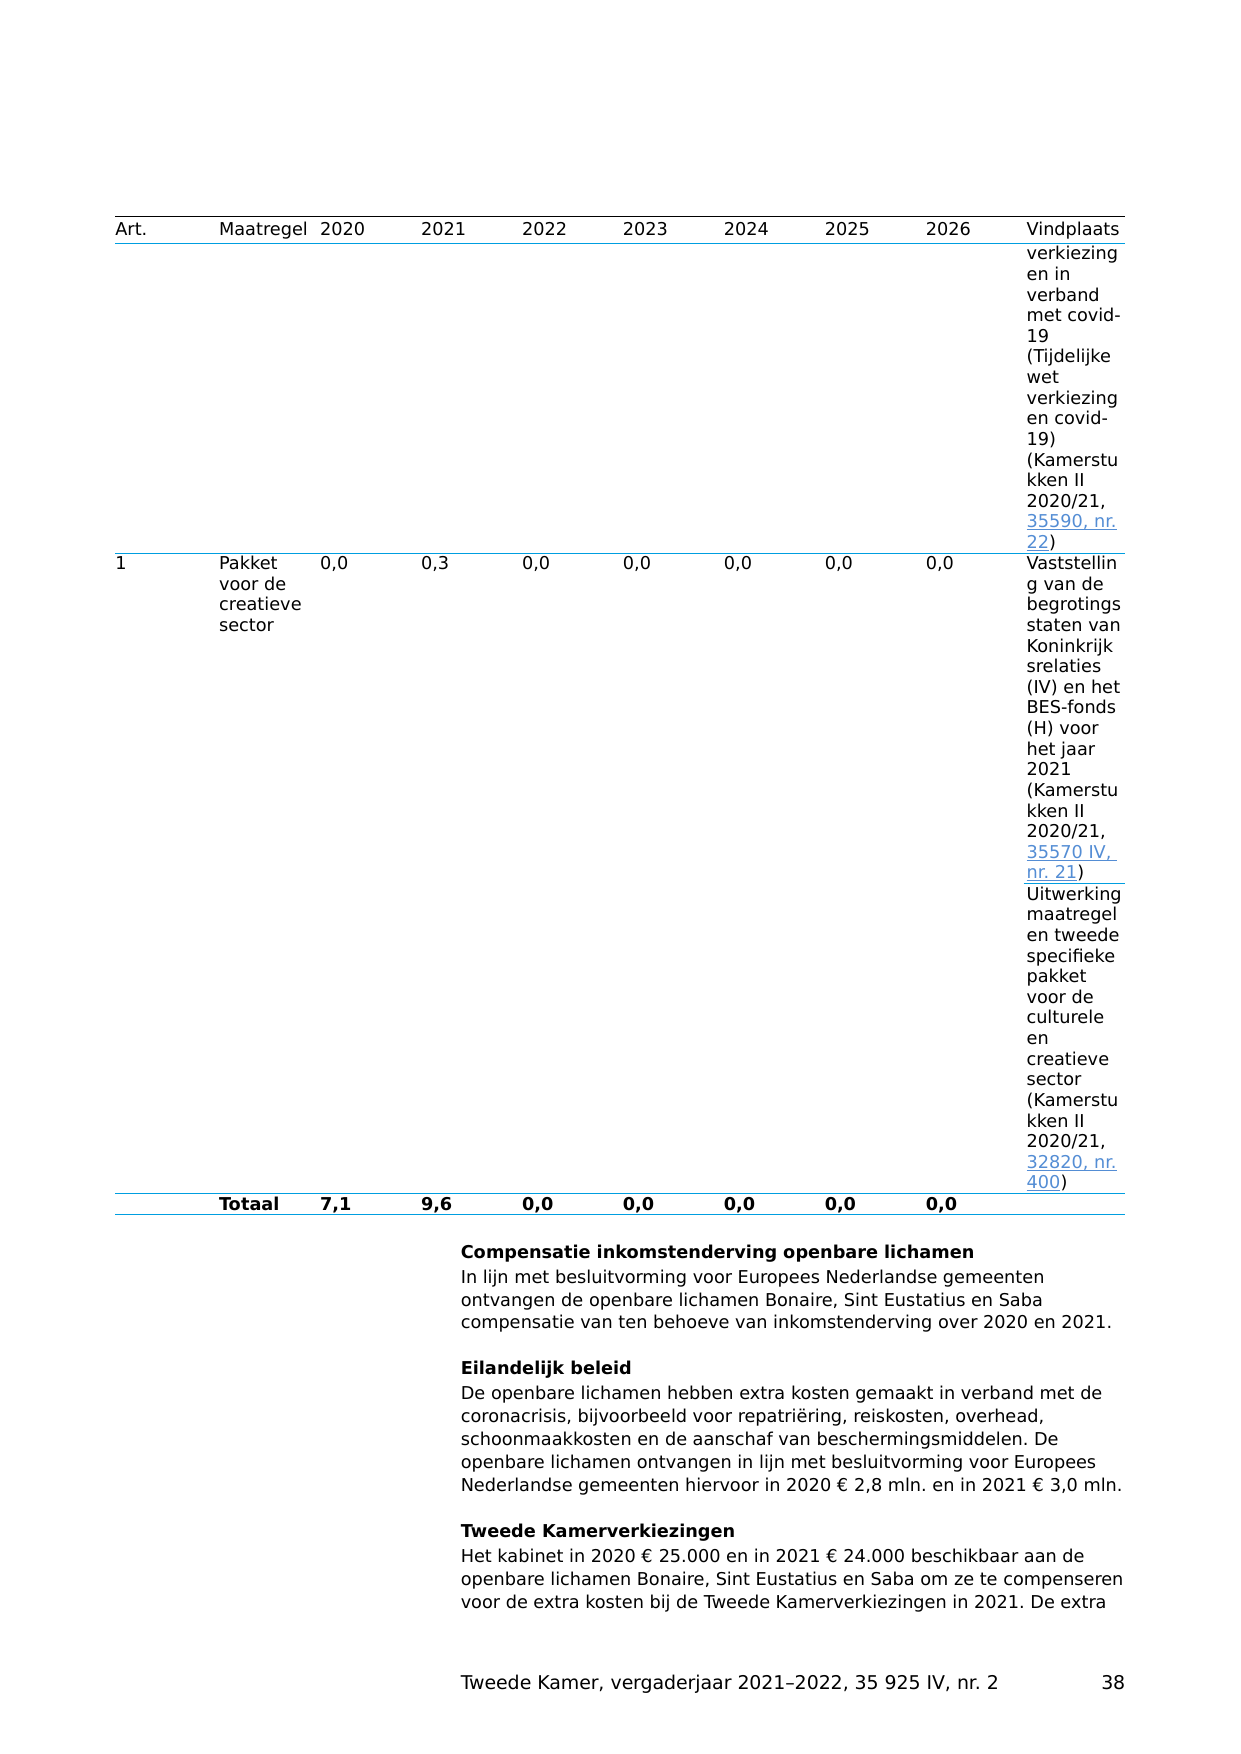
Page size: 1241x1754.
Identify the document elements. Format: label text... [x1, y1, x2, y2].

table_cell [115, 244, 216, 553]
table_cell 2020 [317, 217, 418, 243]
table_cell verkiezingen in verband met covid-19 (Tijdelijke wet verkiezingen covid-19) (Kamerstukken II 2020/21, 35590, nr. 22) [1024, 244, 1125, 553]
table_cell Maatregel [216, 217, 317, 243]
table_cell [519, 244, 620, 553]
table_cell 0,0 [620, 1194, 721, 1214]
text In lijn met besluitvorming voor Europees Nederlandse gemeenten ontvangen de openbare lichamen Bonaire, Sint Eustatius en Saba compensatie van ten behoeve van inkomstenderving over 2020 en 2021. [461, 1265, 1125, 1333]
table_cell 1 [115, 554, 216, 1193]
table_cell 0,0 [822, 554, 923, 1193]
table_cell [216, 244, 317, 553]
table_cell 2021 [418, 217, 519, 243]
table_header Tabel 3 Begrote uitgaven aan coronamaatregelen op de begroting BES-fonds (bedragen x € 1 mln.) [115, 191, 1125, 216]
table_cell [115, 1194, 216, 1214]
table_cell 0,0 [923, 1194, 1023, 1214]
text Tweede Kamerverkiezingen [461, 1519, 1125, 1542]
text De openbare lichamen hebben extra kosten gemaakt in verband met de coronacrisis, bijvoorbeeld voor repatriëring, reiskosten, overhead, schoonmaakkosten en de aanschaf van beschermingsmiddelen. De openbare lichamen ontvangen in lijn met besluitvorming voor Europees Nederlandse gemeenten hiervoor in 2020 € 2,8 mln. en in 2021 € 3,0 mln. [461, 1381, 1125, 1496]
table_cell 2024 [721, 217, 822, 243]
table_cell 2023 [620, 217, 721, 243]
table_cell 0,0 [721, 1194, 822, 1214]
table_cell 0,0 [923, 554, 1023, 1193]
table_cell 0,0 [317, 554, 418, 1193]
table_cell 7,1 [317, 1194, 418, 1214]
table_cell 0,0 [721, 554, 822, 1193]
table_cell [923, 244, 1023, 553]
table_cell [721, 244, 822, 553]
table_cell [317, 244, 418, 553]
table_cell 0,0 [822, 1194, 923, 1214]
text Compensatie inkomstenderving openbare lichamen [461, 1240, 1125, 1263]
text Het kabinet in 2020 € 25.000 en in 2021 € 24.000 beschikbaar aan de openbare lichamen Bonaire, Sint Eustatius en Saba om ze te compenseren voor de extra kosten bij de Tweede Kamerverkiezingen in 2021. De extra [461, 1544, 1125, 1613]
table_cell Pakket voor de creatieve sector [216, 554, 317, 1193]
table_cell Totaal [216, 1194, 317, 1214]
table_cell 0,0 [519, 1194, 620, 1214]
table_cell 9,6 [418, 1194, 519, 1214]
table_cell 2026 [923, 217, 1023, 243]
table_cell [1024, 1194, 1125, 1214]
table_cell 0,3 [418, 554, 519, 1193]
table_cell Vaststelling van de begrotingsstaten van Koninkrijksrelaties (IV) en het BES-fonds (H) voor het jaar 2021 (Kamerstukken II 2020/21, 35570 IV, nr. 21) [1024, 554, 1125, 883]
text Eilandelijk beleid [461, 1356, 1125, 1379]
table_cell 0,0 [620, 554, 721, 1193]
table_cell [620, 244, 721, 553]
table_cell 2022 [519, 217, 620, 243]
table_cell 2025 [822, 217, 923, 243]
table_cell 0,0 [519, 554, 620, 1193]
table_cell Vindplaats [1024, 217, 1125, 243]
table_cell Art. [115, 217, 216, 243]
table_cell [418, 244, 519, 553]
table_cell [822, 244, 923, 553]
table_cell Uitwerking maatregelen tweede specifieke pakket voor de culturele en creatieve sector (Kamerstukken II 2020/21, 32820, nr. 400) [1024, 884, 1125, 1193]
